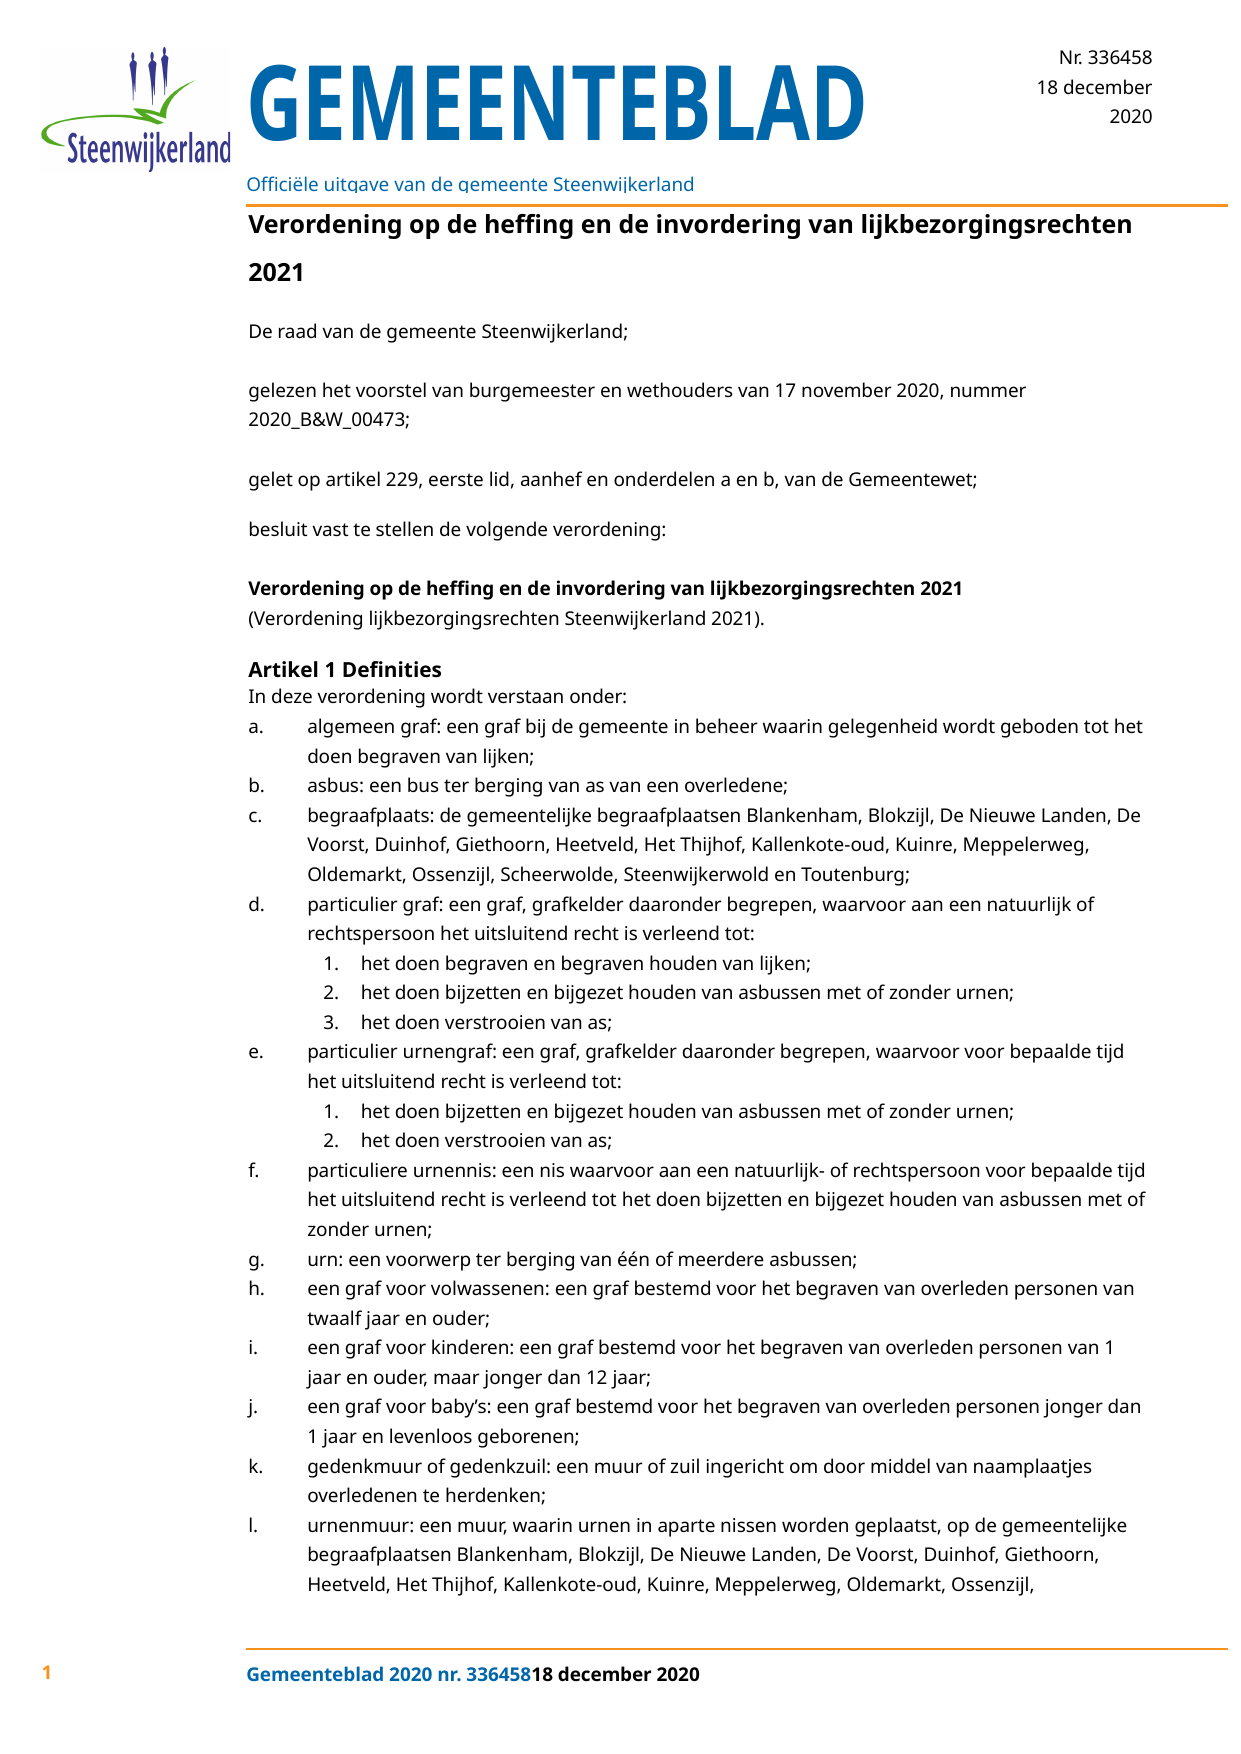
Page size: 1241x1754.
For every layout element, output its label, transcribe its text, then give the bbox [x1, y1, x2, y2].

text besluit vast te stellen de volgende verordening: [248, 516, 1152, 542]
text Verordening op de heffing en de invordering van lijkbezorgingsrechten 2021 [248, 207, 1152, 288]
list het doen bijzetten en bijgezet houden van asbussen met of zonder urnen; [323, 979, 1152, 1005]
list particuliere urnennis: een nis waarvoor aan een natuurlijk- of rechtspersoon voor bepaalde tijd het uitsluitend recht is verleend tot het doen bijzetten en bijgezet houden van asbussen met of zonder urnen; [248, 1157, 1152, 1242]
list gedenkmuur of gedenkzuil: een muur of zuil ingericht om door middel van naamplaatjes overledenen te herdenken; [248, 1453, 1152, 1508]
list particulier urnengraf: een graf, grafkelder daaronder begrepen, waarvoor voor bepaalde tijd het uitsluitend recht is verleend tot: [248, 1039, 1152, 1094]
list een graf voor volwassenen: een graf bestemd voor het begraven van overleden personen van twaalf jaar en ouder; [248, 1275, 1152, 1331]
text Verordening op de heffing en de invordering van lijkbezorgingsrechten 2021 [248, 575, 1152, 601]
text In deze verordening wordt verstaan onder: [248, 684, 1152, 709]
text De raad van de gemeente Steenwijkerland; [248, 318, 1152, 344]
list algemeen graf: een graf bij de gemeente in beheer waarin gelegenheid wordt geboden tot het doen begraven van lijken; [248, 713, 1152, 769]
list asbus: een bus ter berging van as van een overledene; [248, 772, 1152, 798]
list het doen bijzetten en bijgezet houden van asbussen met of zonder urnen; [323, 1098, 1152, 1124]
text gelezen het voorstel van burgemeester en wethouders van 17 november 2020, nummer 2020_B&W_00473; [248, 377, 1152, 432]
list urn: een voorwerp ter berging van één of meerdere asbussen; [248, 1246, 1152, 1272]
list een graf voor kinderen: een graf bestemd voor het begraven van overleden personen van 1 jaar en ouder, maar jonger dan 12 jaar; [248, 1334, 1152, 1390]
list begraafplaats: de gemeentelijke begraafplaatsen Blankenham, Blokzijl, De Nieuwe Landen, De Voorst, Duinhof, Giethoorn, Heetveld, Het Thijhof, Kallenkote-oud, Kuinre, Meppelerweg, Oldemarkt, Ossenzijl, Scheerwolde, Steenwijkerwold en Toutenburg; [248, 802, 1152, 887]
text Artikel 1 Definities [248, 655, 1152, 684]
list het doen verstrooien van as; [323, 1127, 1152, 1153]
text gelet op artikel 229, eerste lid, aanhef en onderdelen a en b, van de Gemeentewet; [248, 466, 1152, 492]
list particulier graf: een graf, grafkelder daaronder begrepen, waarvoor aan een natuurlijk of rechtspersoon het uitsluitend recht is verleend tot: [248, 891, 1152, 946]
list een graf voor baby’s: een graf bestemd voor het begraven van overleden personen jonger dan 1 jaar en levenloos geborenen; [248, 1394, 1152, 1449]
text (Verordening lijkbezorgingsrechten Steenwijkerland 2021). [248, 605, 1152, 631]
list het doen begraven en begraven houden van lijken; [323, 950, 1152, 976]
list het doen verstrooien van as; [323, 1009, 1152, 1035]
picture [41, 47, 231, 172]
list urnenmuur: een muur, waarin urnen in aparte nissen worden geplaatst, op de gemeentelijke begraafplaatsen Blankenham, Blokzijl, De Nieuwe Landen, De Voorst, Duinhof, Giethoorn, Heetveld, Het Thijhof, Kallenkote-oud, Kuinre, Meppelerweg, Oldemarkt, Ossenzijl, [248, 1512, 1152, 1597]
